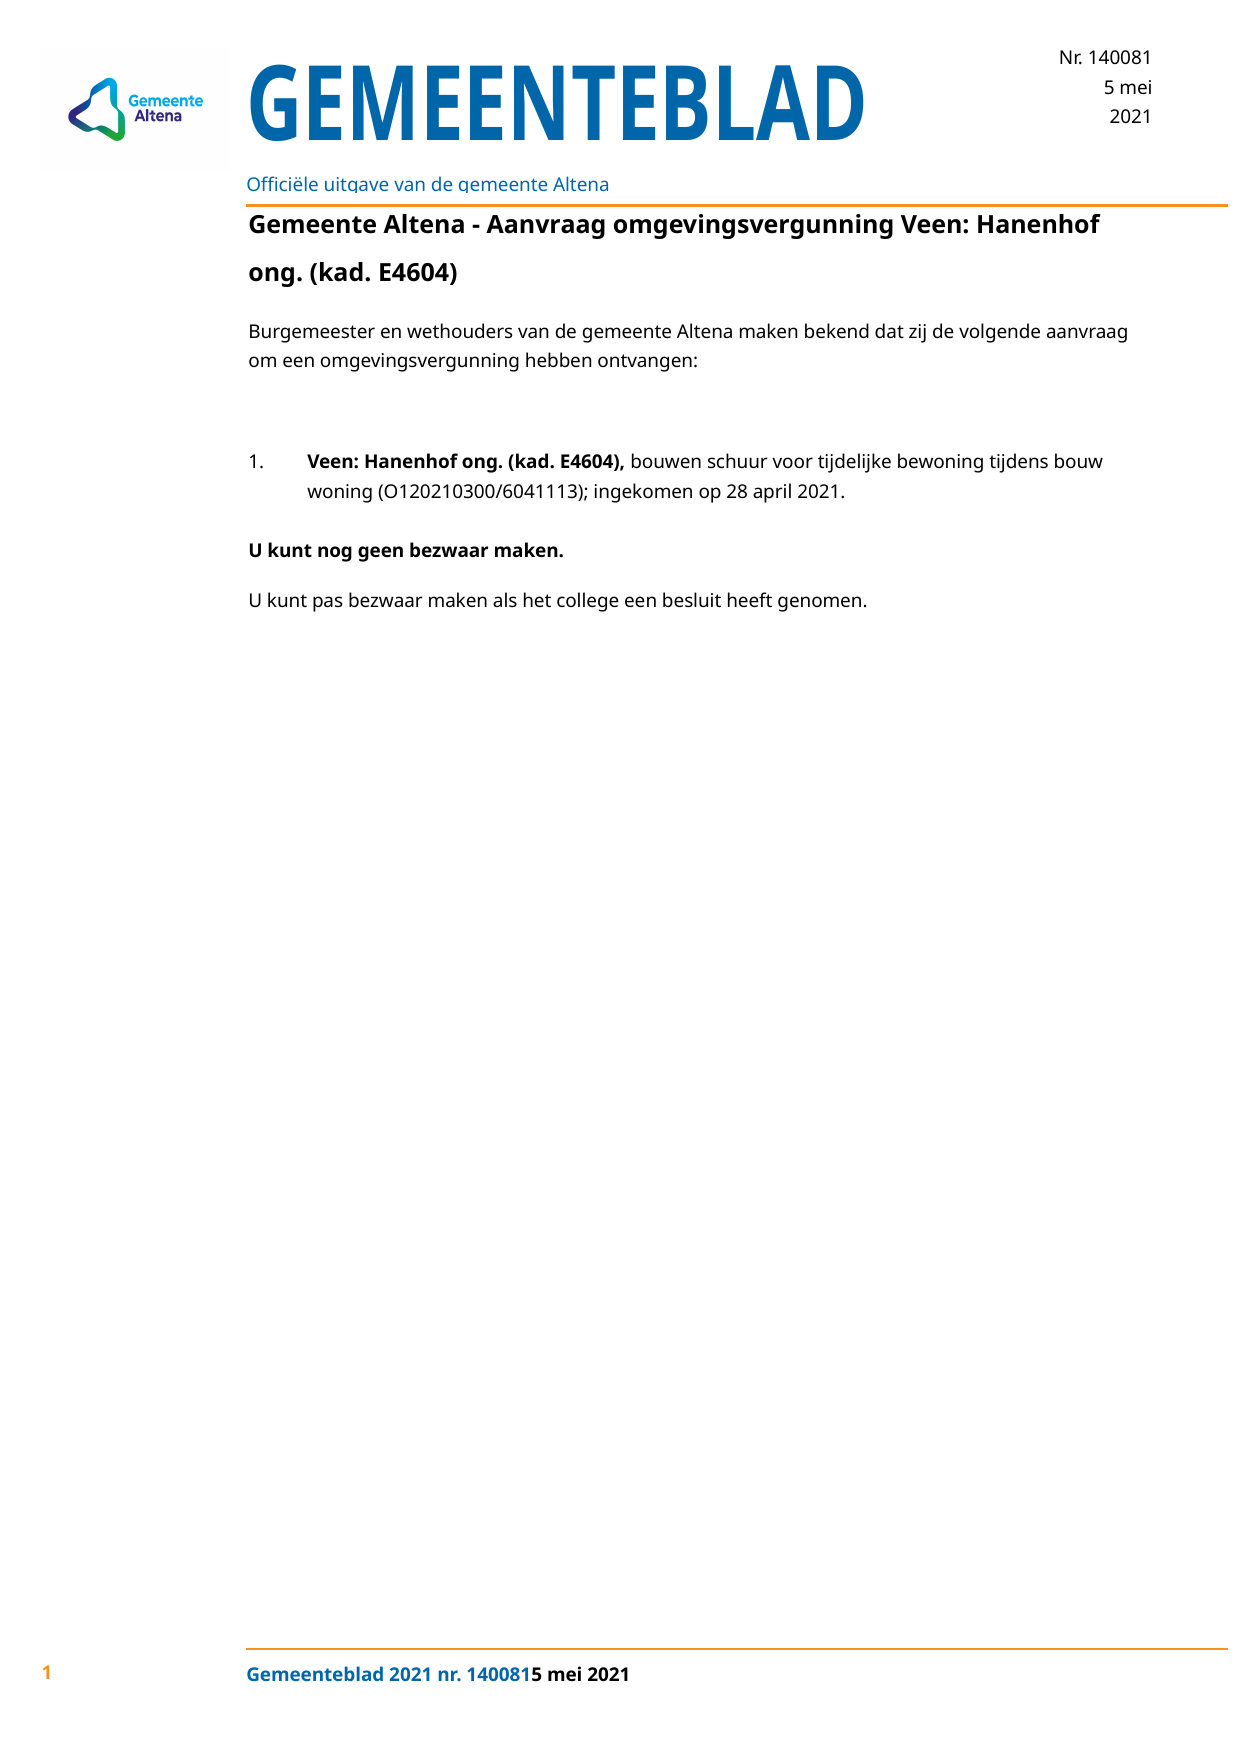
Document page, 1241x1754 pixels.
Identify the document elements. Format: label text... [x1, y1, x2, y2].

list Veen: Hanenhof ong. (kad. E4604), bouwen schuur voor tijdelijke bewoning tijdens bouw woning (O120210300/6041113); ingekomen op 28 april 2021. [248, 448, 1152, 504]
text U kunt pas bezwaar maken als het college een besluit heeft genomen. [248, 587, 1152, 613]
picture [41, 47, 231, 172]
text U kunt nog geen bezwaar maken. [248, 537, 1152, 563]
text Burgemeester en wethouders van de gemeente Altena maken bekend dat zij de volgende aanvraag om een omgevingsvergunning hebben ontvangen: [248, 318, 1152, 373]
text Gemeente Altena - Aanvraag omgevingsvergunning Veen: Hanenhof ong. (kad. E4604) [248, 207, 1152, 288]
